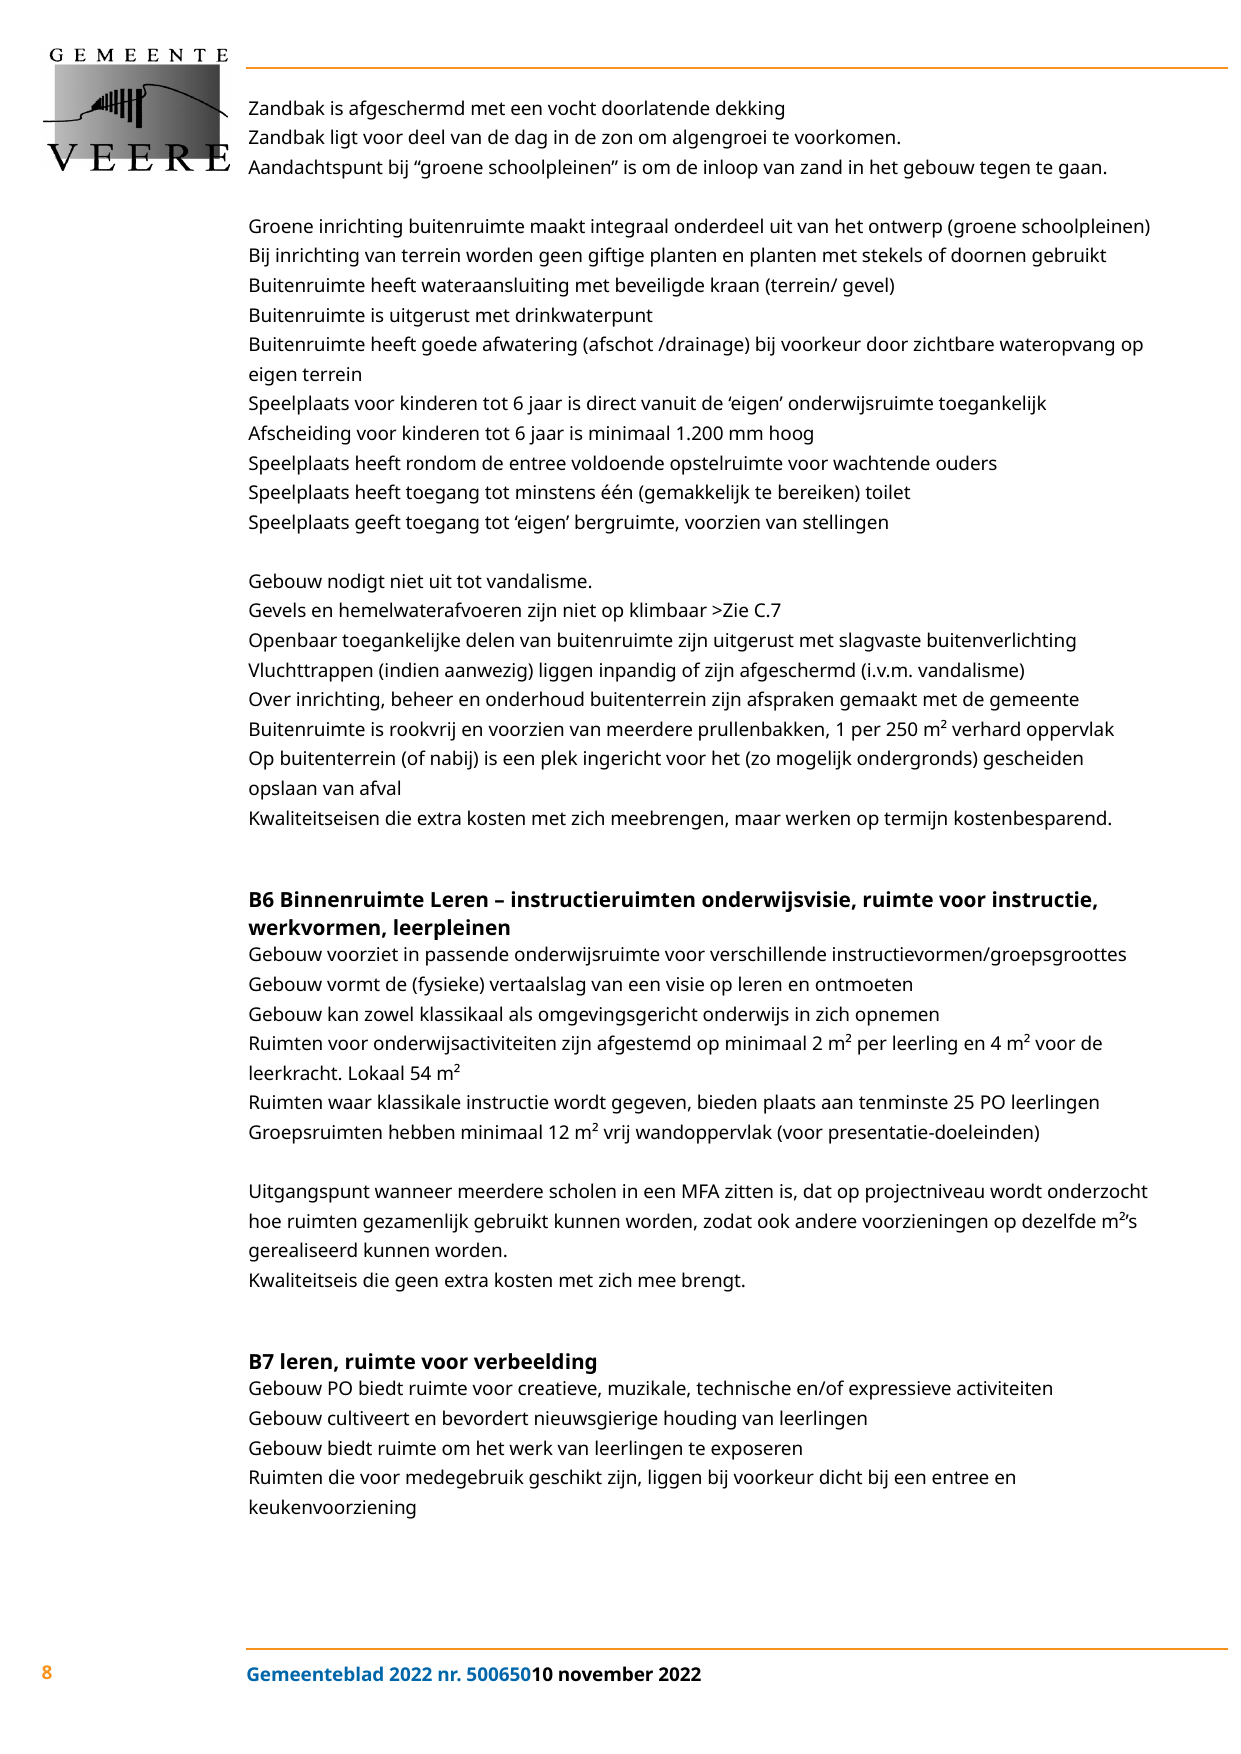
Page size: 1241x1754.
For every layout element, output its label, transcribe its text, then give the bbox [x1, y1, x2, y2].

text Op buitenterrein (of nabij) is een plek ingericht voor het (zo mogelijk ondergronds) gescheiden opslaan van afval [248, 746, 1152, 801]
text keukenvoorziening [248, 1494, 1152, 1519]
text Buitenruimte heeft wateraansluiting met beveiligde kraan (terrein/ gevel) [248, 272, 1152, 298]
text Speelplaats geeft toegang tot ‘eigen’ bergruimte, voorzien van stellingen [248, 509, 1152, 535]
text Groene inrichting buitenruimte maakt integraal onderdeel uit van het ontwerp (groene schoolpleinen) [248, 213, 1152, 239]
text Gebouw PO biedt ruimte voor creatieve, muzikale, technische en/of expressieve activiteiten [248, 1376, 1152, 1401]
text Buitenruimte is rookvrij en voorzien van meerdere prullenbakken, 1 per 250 m² verhard oppervlak [248, 716, 1152, 742]
text B7 leren, ruimte voor verbeelding [248, 1347, 1152, 1376]
text Speelplaats heeft rondom de entree voldoende opstelruimte voor wachtende ouders [248, 450, 1152, 476]
text Ruimten waar klassikale instructie wordt gegeven, bieden plaats aan tenminste 25 PO leerlingen [248, 1089, 1152, 1115]
text Groepsruimten hebben minimaal 12 m² vrij wandoppervlak (voor presentatie-doeleinden) [248, 1119, 1152, 1145]
text leerkracht. Lokaal 54 m² [248, 1060, 1152, 1086]
text Ruimten die voor medegebruik geschikt zijn, liggen bij voorkeur dicht bij een entree en [248, 1464, 1152, 1490]
text Gebouw cultiveert en bevordert nieuwsgierige houding van leerlingen [248, 1405, 1152, 1431]
text Zandbak is afgeschermd met een vocht doorlatende dekking [248, 95, 1152, 121]
text Over inrichting, beheer en onderhoud buitenterrein zijn afspraken gemaakt met de gemeente [248, 686, 1152, 712]
text Vluchttrappen (indien aanwezig) liggen inpandig of zijn afgeschermd (i.v.m. vandalisme) [248, 657, 1152, 683]
text Kwaliteitseis die geen extra kosten met zich mee brengt. [248, 1267, 1152, 1293]
text Openbaar toegankelijke delen van buitenruimte zijn uitgerust met slagvaste buitenverlichting [248, 627, 1152, 653]
text Bij inrichting van terrein worden geen giftige planten en planten met stekels of doornen gebruikt [248, 243, 1152, 268]
text Zandbak ligt voor deel van de dag in de zon om algengroei te voorkomen. [248, 124, 1152, 150]
text Ruimten voor onderwijsactiviteiten zijn afgestemd op minimaal 2 m² per leerling en 4 m² voor de [248, 1030, 1152, 1056]
text Gevels en hemelwaterafvoeren zijn niet op klimbaar >Zie C.7 [248, 598, 1152, 623]
text Uitgangspunt wanneer meerdere scholen in een MFA zitten is, dat op projectniveau wordt onderzocht hoe ruimten gezamenlijk gebruikt kunnen worden, zodat ook andere voorzieningen op dezelfde m²’s gerealiseerd kunnen worden. [248, 1178, 1152, 1263]
text Gebouw kan zowel klassikaal als omgevingsgericht onderwijs in zich opnemen [248, 1001, 1152, 1027]
text Afscheiding voor kinderen tot 6 jaar is minimaal 1.200 mm hoog [248, 420, 1152, 446]
text Aandachtspunt bij “groene schoolpleinen” is om de inloop van zand in het gebouw tegen te gaan. [248, 154, 1152, 180]
text Buitenruimte is uitgerust met drinkwaterpunt [248, 302, 1152, 328]
text Kwaliteitseisen die extra kosten met zich meebrengen, maar werken op termijn kostenbesparend. [248, 805, 1152, 831]
text Speelplaats heeft toegang tot minstens één (gemakkelijk te bereiken) toilet [248, 479, 1152, 505]
picture [41, 47, 231, 172]
text Buitenruimte heeft goede afwatering (afschot /drainage) bij voorkeur door zichtbare wateropvang op eigen terrein [248, 331, 1152, 387]
text Gebouw vormt de (fysieke) vertaalslag van een visie op leren en ontmoeten [248, 971, 1152, 997]
text Gebouw voorziet in passende onderwijsruimte voor verschillende instructievormen/groepsgroottes [248, 942, 1152, 967]
text Gebouw nodigt niet uit tot vandalisme. [248, 568, 1152, 594]
text Gebouw biedt ruimte om het werk van leerlingen te exposeren [248, 1435, 1152, 1460]
text Speelplaats voor kinderen tot 6 jaar is direct vanuit de ‘eigen’ onderwijsruimte toegankelijk [248, 391, 1152, 416]
text B6 Binnenruimte Leren – instructieruimten onderwijsvisie, ruimte voor instructie, werkvormen, leerpleinen [248, 885, 1152, 942]
